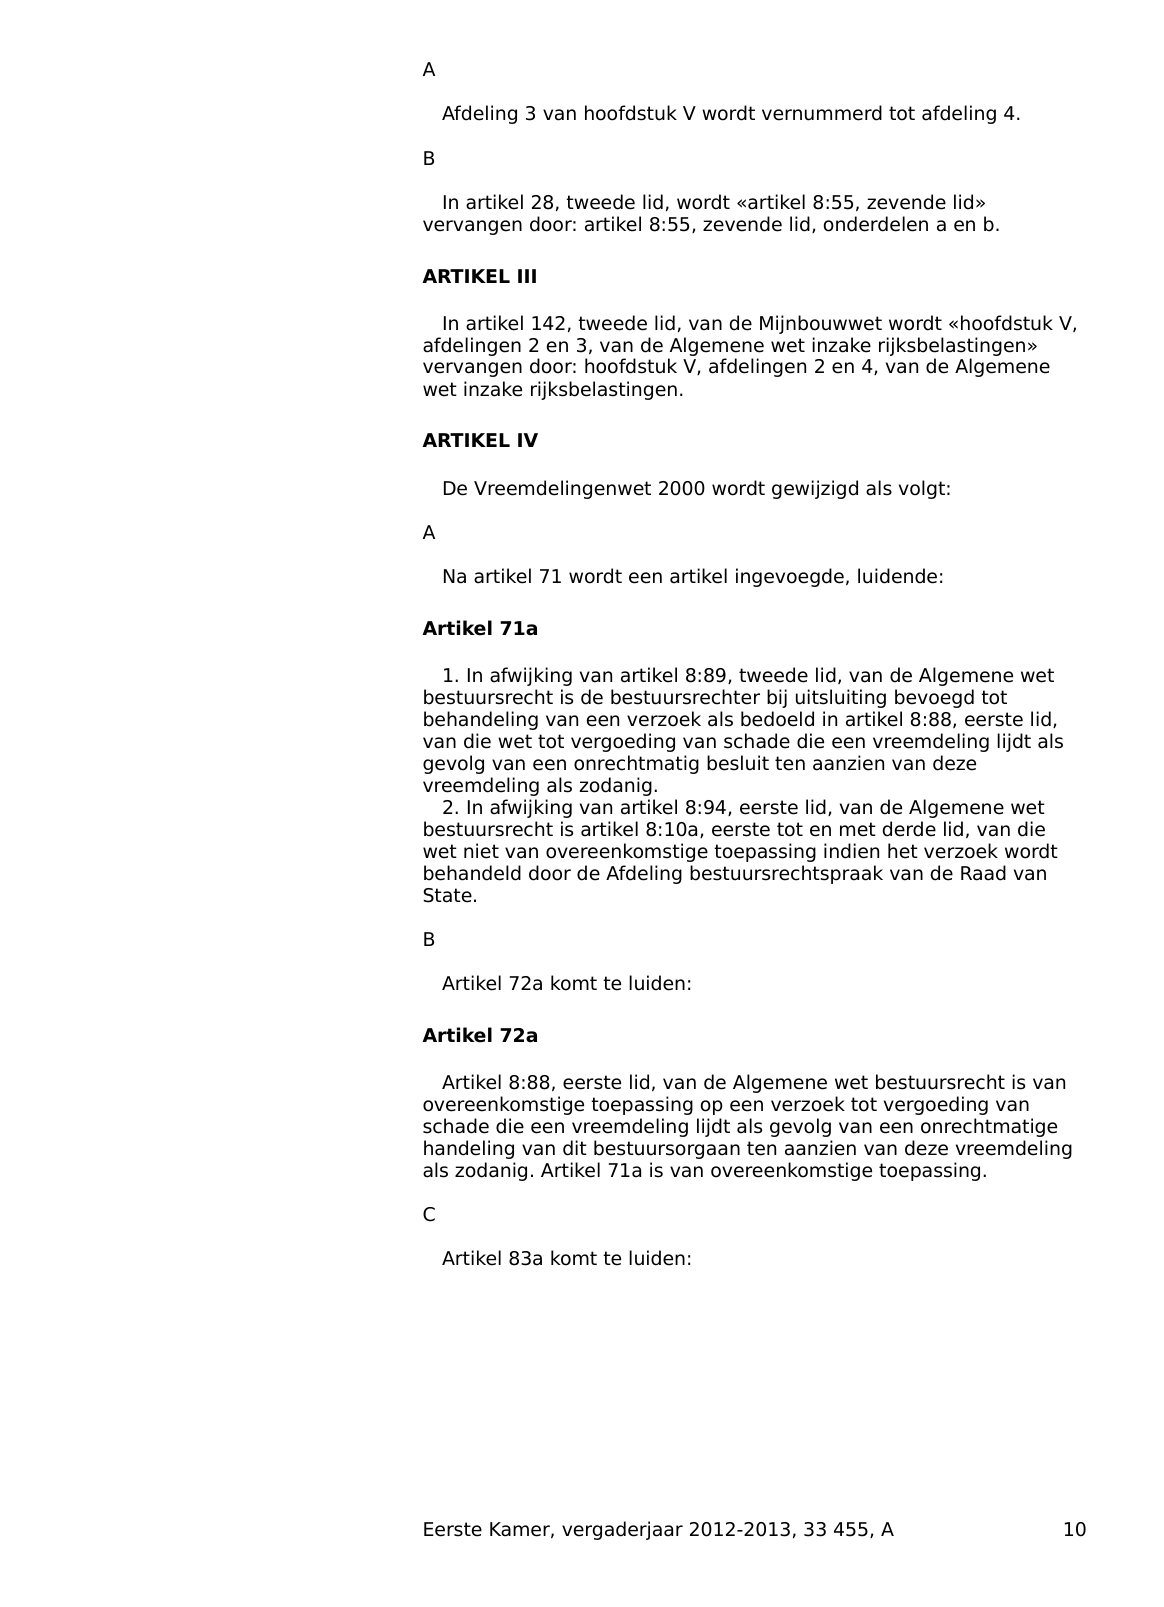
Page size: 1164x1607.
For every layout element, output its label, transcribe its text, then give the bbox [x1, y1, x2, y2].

text B [422, 147, 1087, 169]
text C [422, 1204, 1087, 1226]
text De Vreemdelingenwet 2000 wordt gewijzigd als volgt: [422, 477, 1087, 499]
subtitle ARTIKEL IV [422, 430, 1087, 452]
text 1. In afwijking van artikel 8:89, tweede lid, van de Algemene wet bestuursrecht is de bestuursrechter bij uitsluiting bevoegd tot behandeling van een verzoek als bedoeld in artikel 8:88, eerste lid, van die wet tot vergoeding van schade die een vreemdeling lijdt als gevolg van een onrechtmatig besluit ten aanzien van deze vreemdeling als zodanig. [422, 665, 1087, 797]
text 2. In afwijking van artikel 8:94, eerste lid, van de Algemene wet bestuursrecht is artikel 8:10a, eerste tot en met derde lid, van die wet niet van overeenkomstige toepassing indien het verzoek wordt behandeld door de Afdeling bestuursrechtspraak van de Raad van State. [422, 797, 1087, 906]
text Artikel 8:88, eerste lid, van de Algemene wet bestuursrecht is van overeenkomstige toepassing op een verzoek tot vergoeding van schade die een vreemdeling lijdt als gevolg van een onrechtmatige handeling van dit bestuursorgaan ten aanzien van deze vreemdeling als zodanig. Artikel 71a is van overeenkomstige toepassing. [422, 1072, 1087, 1182]
text A [422, 59, 1087, 81]
subtitle Artikel 71a [422, 618, 1087, 640]
subtitle ARTIKEL III [422, 266, 1087, 287]
text In artikel 28, tweede lid, wordt «artikel 8:55, zevende lid» vervangen door: artikel 8:55, zevende lid, onderdelen a en b. [422, 192, 1087, 236]
text Afdeling 3 van hoofdstuk V wordt vernummerd tot afdeling 4. [422, 103, 1087, 125]
text Artikel 83a komt te luiden: [422, 1248, 1087, 1270]
text In artikel 142, tweede lid, van de Mijnbouwwet wordt «hoofdstuk V, afdelingen 2 en 3, van de Algemene wet inzake rijksbelastingen» vervangen door: hoofdstuk V, afdelingen 2 en 4, van de Algemene wet inzake rijksbelastingen. [422, 312, 1087, 400]
subtitle Artikel 72a [422, 1025, 1087, 1047]
text Artikel 72a komt te luiden: [422, 973, 1087, 995]
text Na artikel 71 wordt een artikel ingevoegde, luidende: [422, 566, 1087, 588]
text B [422, 929, 1087, 951]
text A [422, 522, 1087, 543]
